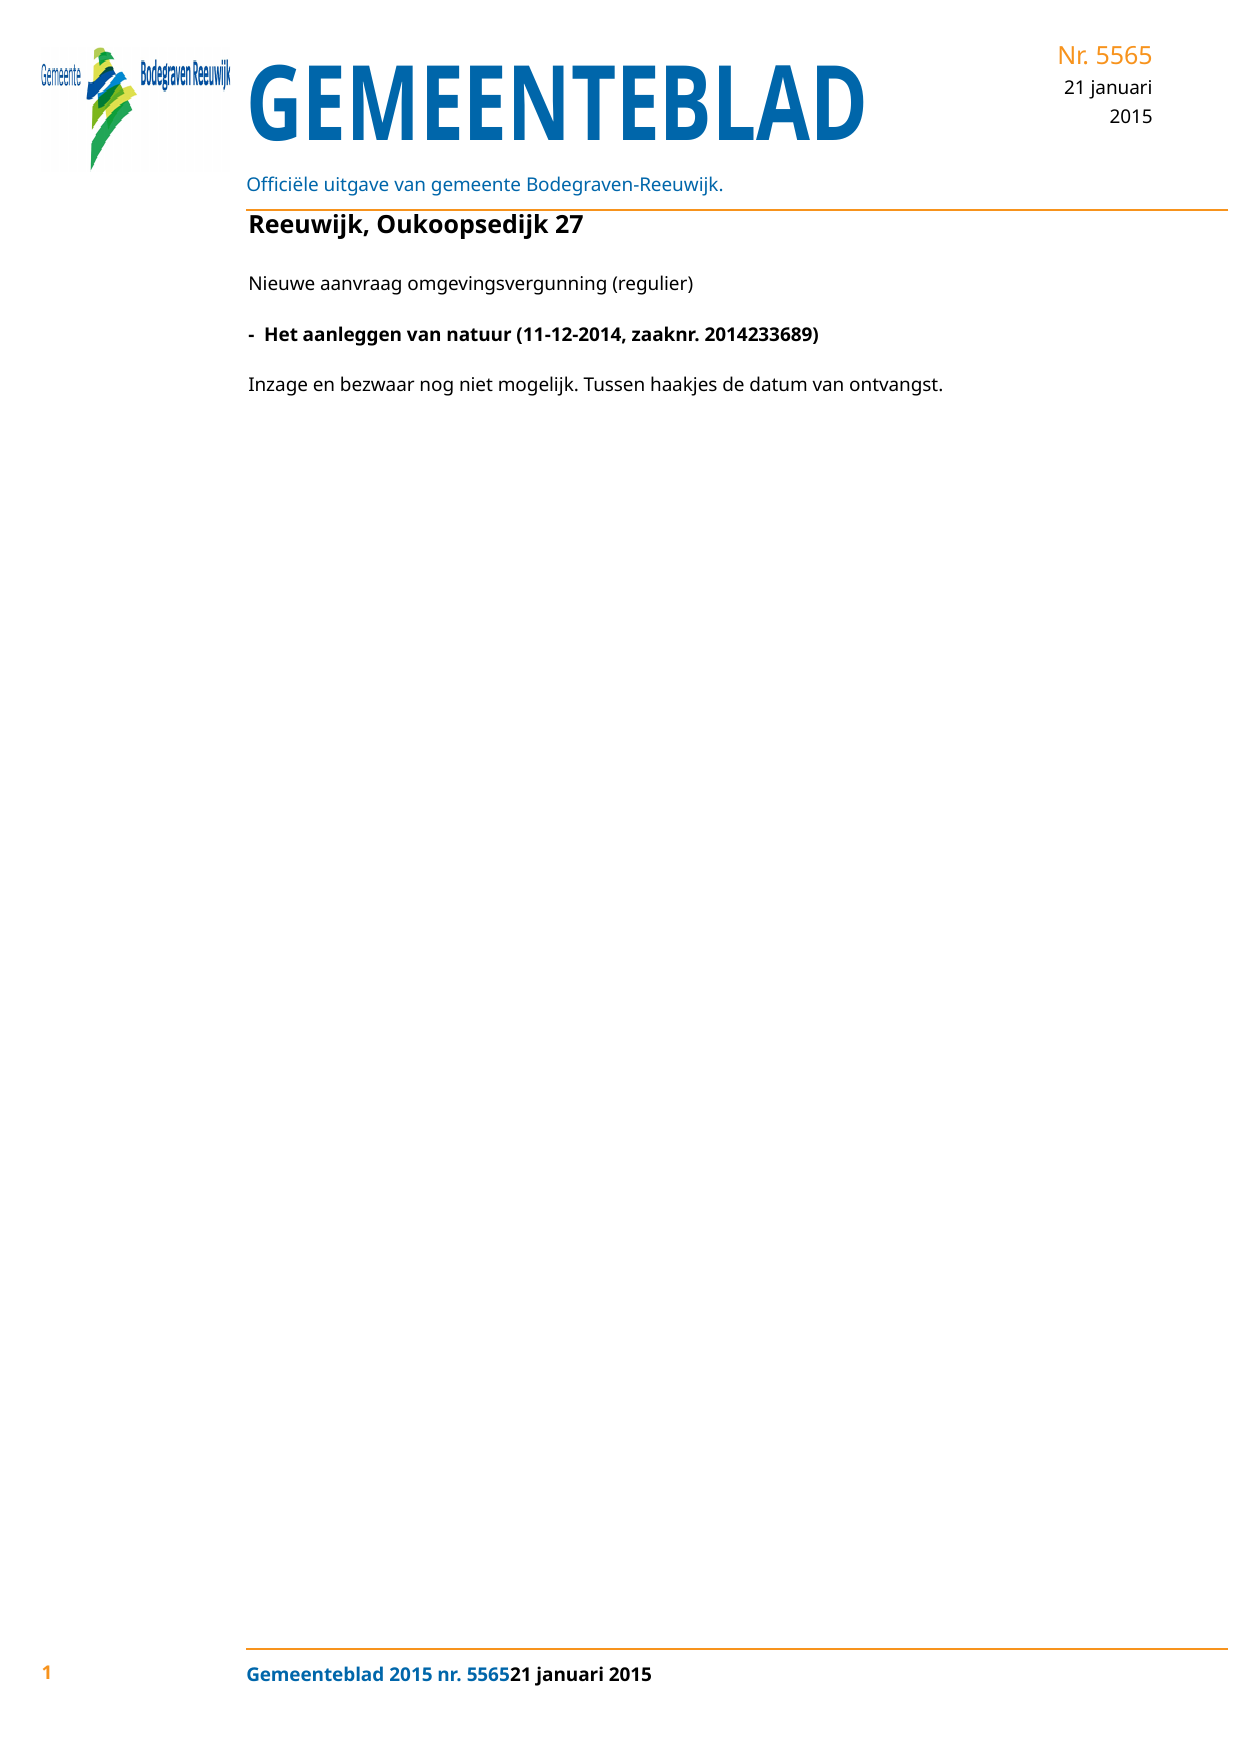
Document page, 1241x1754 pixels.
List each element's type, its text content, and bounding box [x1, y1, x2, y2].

picture [41, 47, 231, 172]
text Reeuwijk, Oukoopsedijk 27 [248, 211, 1152, 241]
text Nieuwe aanvraag omgevingsvergunning (regulier) [248, 270, 1152, 296]
text Inzage en bezwaar nog niet mogelijk. Tussen haakjes de datum van ontvangst. [248, 371, 1152, 397]
text - Het aanleggen van natuur (11‑12‑2014, zaaknr. 2014233689) [248, 321, 1152, 346]
